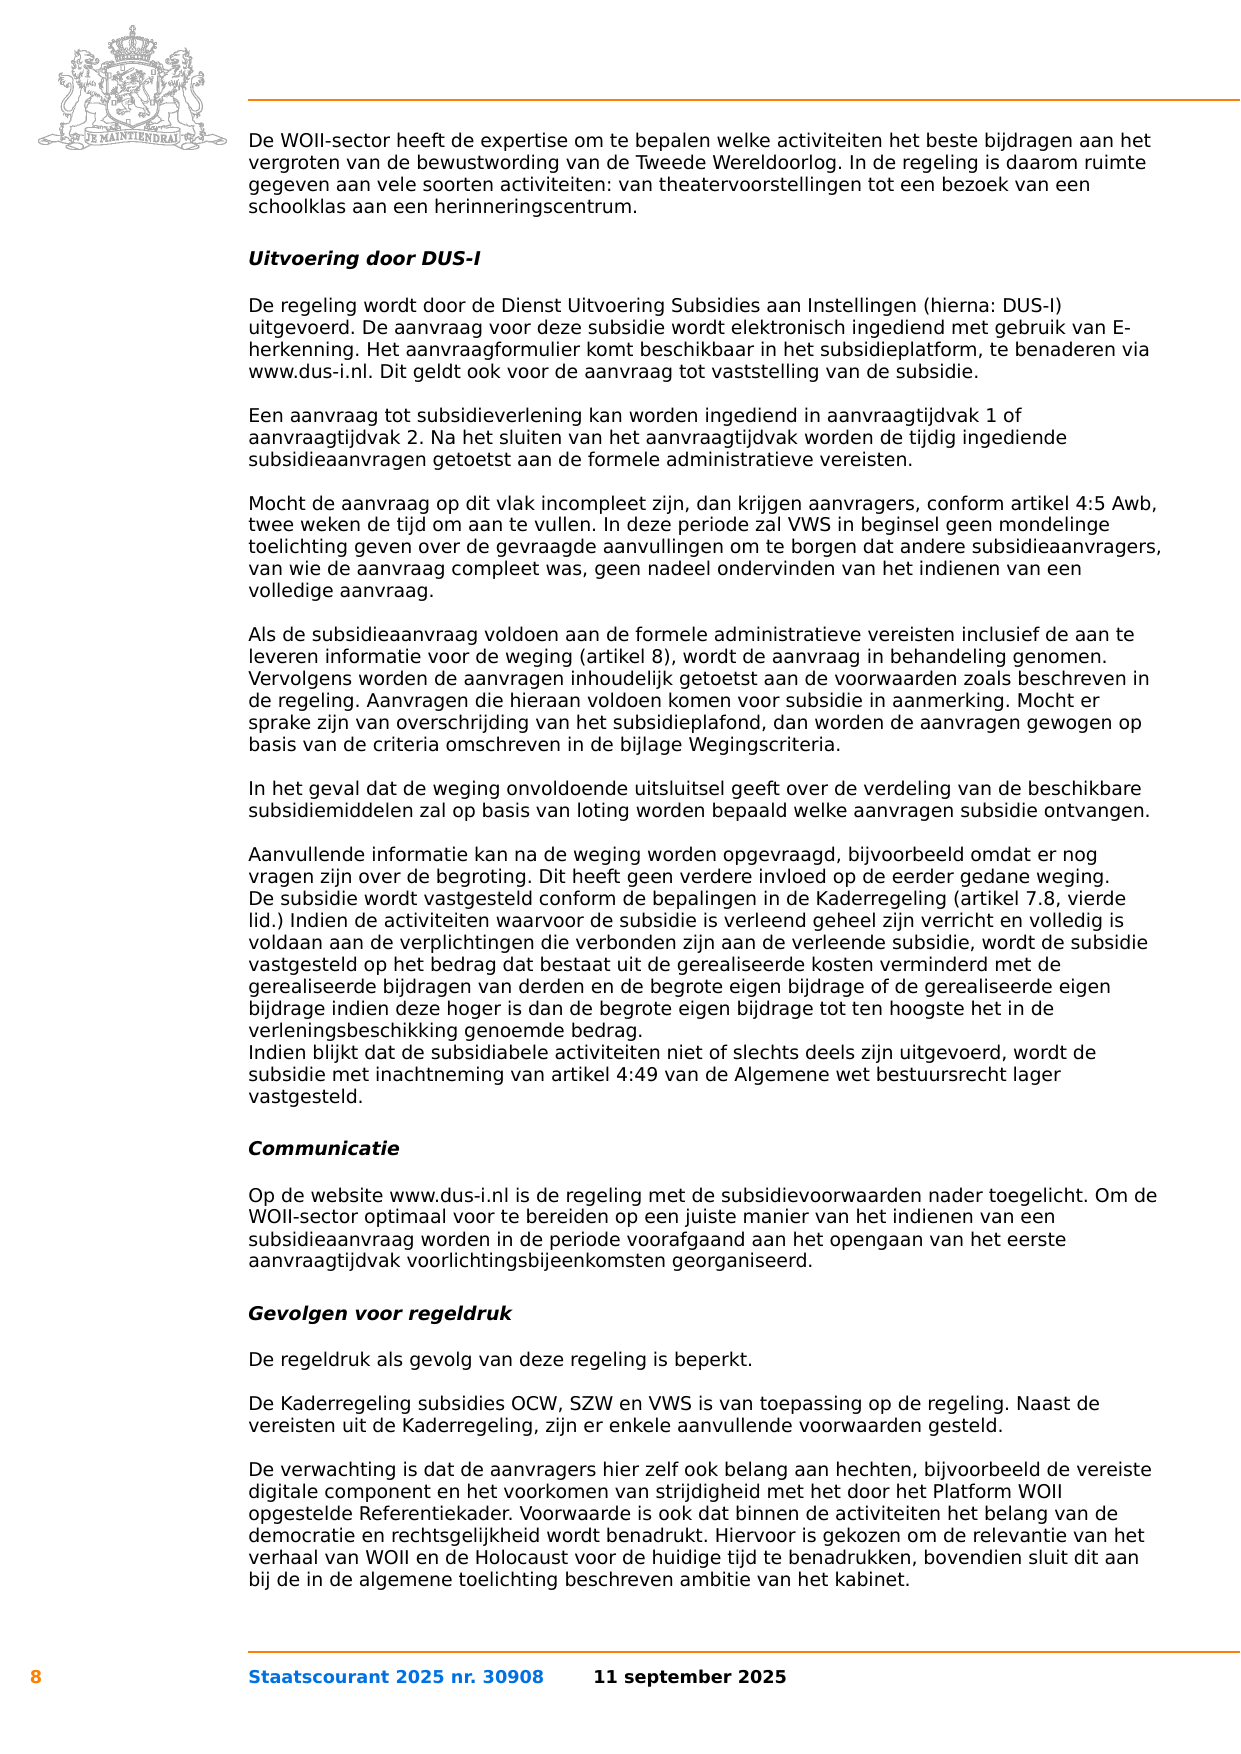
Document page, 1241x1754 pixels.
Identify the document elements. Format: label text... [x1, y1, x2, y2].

subtitle Communicatie [248, 1137, 1163, 1159]
text Op de website www.dus-i.nl is de regeling met de subsidievoorwaarden nader toegelicht. Om de WOII-sector optimaal voor te bereiden op een juiste manier van het indienen van een subsidieaanvraag worden in de periode voorafgaand aan het opengaan van het eerste aanvraagtijdvak voorlichtingsbijeenkomsten georganiseerd. [248, 1184, 1163, 1272]
text Indien blijkt dat de subsidiabele activiteiten niet of slechts deels zijn uitgevoerd, wordt de subsidie met inachtneming van artikel 4:49 van de Algemene wet bestuursrecht lager vastgesteld. [248, 1042, 1163, 1107]
text Een aanvraag tot subsidieverlening kan worden ingediend in aanvraagtijdvak 1 of aanvraagtijdvak 2. Na het sluiten van het aanvraagtijdvak worden de tijdig ingediende subsidieaanvragen getoetst aan de formele administratieve vereisten. [248, 404, 1163, 471]
subtitle Uitvoering door DUS-I [248, 248, 1163, 270]
text De regeldruk als gevolg van deze regeling is beperkt. [248, 1349, 1163, 1371]
text De subsidie wordt vastgesteld conform de bepalingen in de Kaderregeling (artikel 7.8, vierde lid.) Indien de activiteiten waarvoor de subsidie is verleend geheel zijn verricht en volledig is voldaan aan de verplichtingen die verbonden zijn aan de verleende subsidie, wordt de subsidie vastgesteld op het bedrag dat bestaat uit de gerealiseerde kosten verminderd met de gerealiseerde bijdragen van derden en de begrote eigen bijdrage of de gerealiseerde eigen bijdrage indien deze hoger is dan de begrote eigen bijdrage tot ten hoogste het in de verleningsbeschikking genoemde bedrag. [248, 888, 1163, 1042]
text Aanvullende informatie kan na de weging worden opgevraagd, bijvoorbeeld omdat er nog vragen zijn over de begroting. Dit heeft geen verdere invloed op de eerder gedane weging. [248, 844, 1163, 888]
picture [38, 25, 227, 150]
text De regeling wordt door de Dienst Uitvoering Subsidies aan Instellingen (hierna: DUS-I) uitgevoerd. De aanvraag voor deze subsidie wordt elektronisch ingediend met gebruik van E-herkenning. Het aanvraagformulier komt beschikbaar in het subsidieplatform, te benaderen via www.dus-i.nl. Dit geldt ook voor de aanvraag tot vaststelling van de subsidie. [248, 295, 1163, 383]
text De verwachting is dat de aanvragers hier zelf ook belang aan hechten, bijvoorbeeld de vereiste digitale component en het voorkomen van strijdigheid met het door het Platform WOII opgestelde Referentiekader. Voorwaarde is ook dat binnen de activiteiten het belang van de democratie en rechtsgelijkheid wordt benadrukt. Hiervoor is gekozen om de relevantie van het verhaal van WOII en de Holocaust voor de huidige tijd te benadrukken, bovendien sluit dit aan bij de in de algemene toelichting beschreven ambitie van het kabinet. [248, 1459, 1163, 1591]
text Als de subsidieaanvraag voldoen aan de formele administratieve vereisten inclusief de aan te leveren informatie voor de weging (artikel 8), wordt de aanvraag in behandeling genomen. Vervolgens worden de aanvragen inhoudelijk getoetst aan de voorwaarden zoals beschreven in de regeling. Aanvragen die hieraan voldoen komen voor subsidie in aanmerking. Mocht er sprake zijn van overschrijding van het subsidieplafond, dan worden de aanvragen gewogen op basis van de criteria omschreven in de bijlage Wegingscriteria. [248, 624, 1163, 756]
text Mocht de aanvraag op dit vlak incompleet zijn, dan krijgen aanvragers, conform artikel 4:5 Awb, twee weken de tijd om aan te vullen. In deze periode zal VWS in beginsel geen mondelinge toelichting geven over de gevraagde aanvullingen om te borgen dat andere subsidieaanvragers, van wie de aanvraag compleet was, geen nadeel ondervinden van het indienen van een volledige aanvraag. [248, 492, 1163, 602]
text De Kaderregeling subsidies OCW, SZW en VWS is van toepassing op de regeling. Naast de vereisten uit de Kaderregeling, zijn er enkele aanvullende voorwaarden gesteld. [248, 1393, 1163, 1437]
subtitle Gevolgen voor regeldruk [248, 1302, 1163, 1324]
text In het geval dat de weging onvoldoende uitsluitsel geeft over de verdeling van de beschikbare subsidiemiddelen zal op basis van loting worden bepaald welke aanvragen subsidie ontvangen. [248, 778, 1163, 822]
text De WOII-sector heeft de expertise om te bepalen welke activiteiten het beste bijdragen aan het vergroten van de bewustwording van de Tweede Wereldoorlog. In de regeling is daarom ruimte gegeven aan vele soorten activiteiten: van theatervoorstellingen tot een bezoek van een schoolklas aan een herinneringscentrum. [248, 130, 1163, 218]
